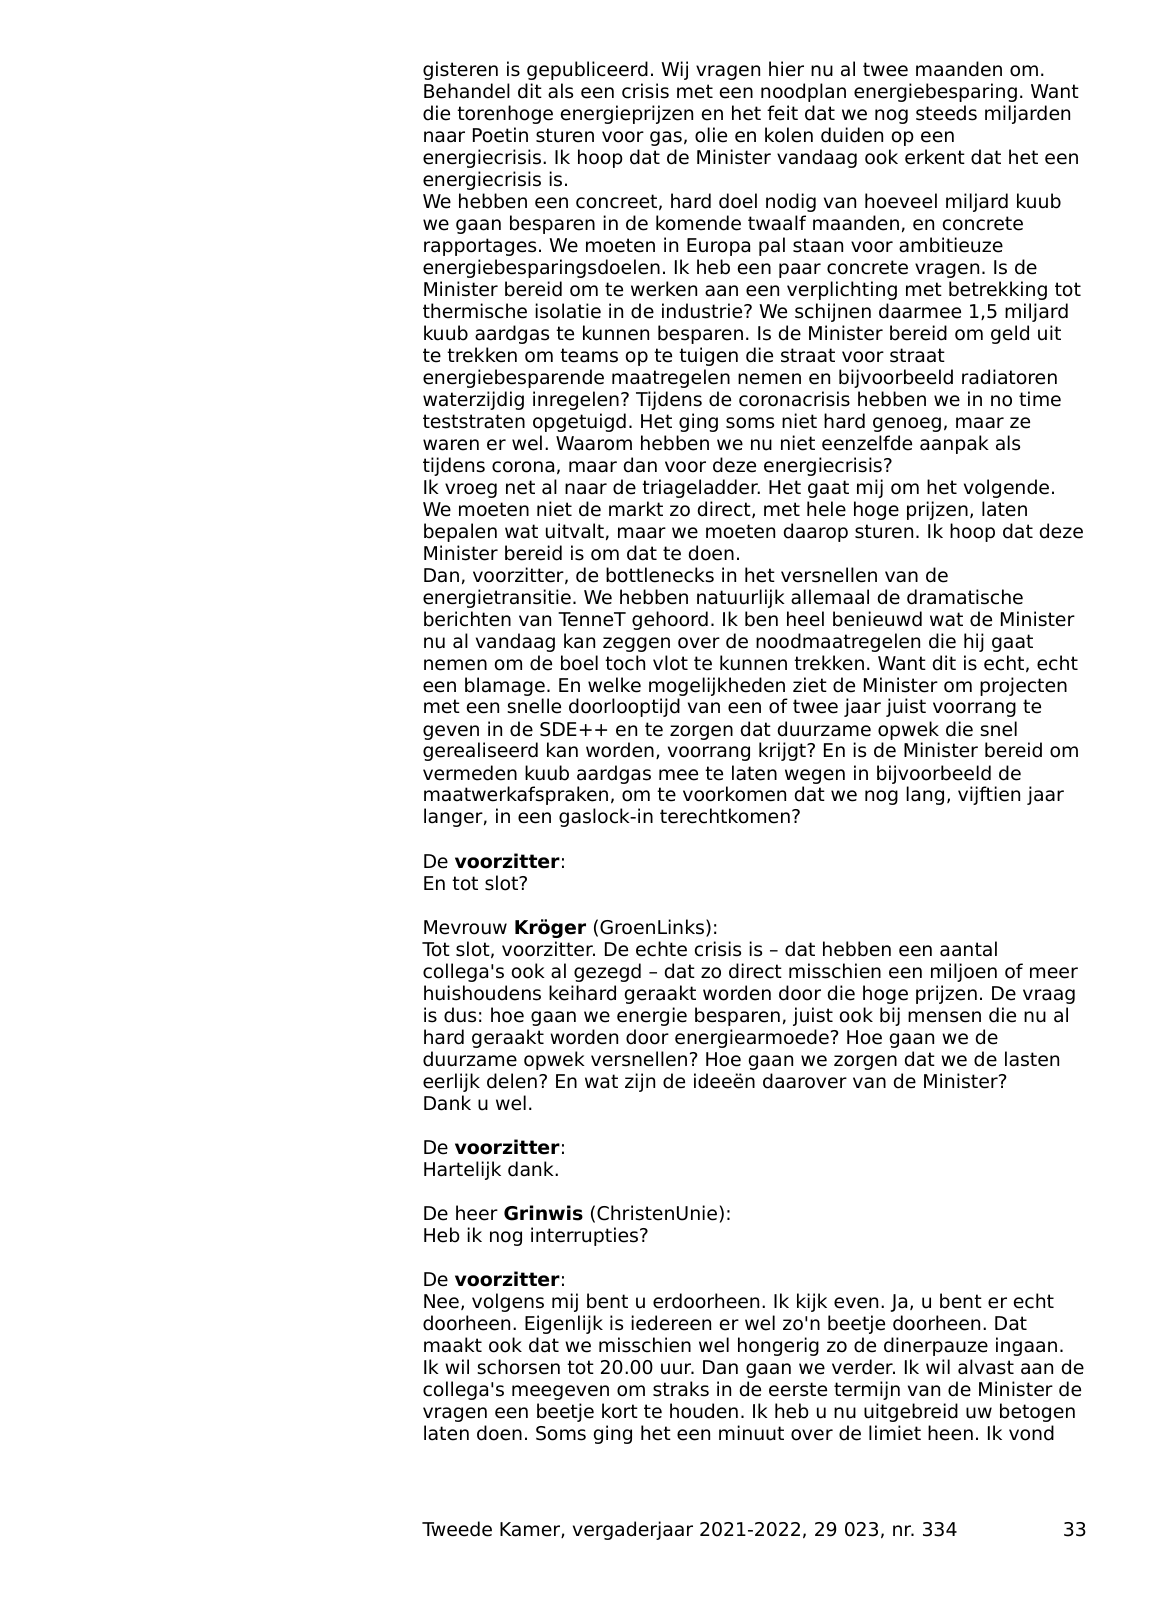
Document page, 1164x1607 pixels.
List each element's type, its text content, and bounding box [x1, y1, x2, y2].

text De voorzitter: [422, 851, 1087, 872]
text De heer Grinwis (ChristenUnie): [422, 1203, 1087, 1225]
text De voorzitter: [422, 1269, 1087, 1291]
text Dan, voorzitter, de bottlenecks in het versnellen van de energietransitie. We hebben natuurlijk allemaal de dramatische berichten van TenneT gehoord. Ik ben heel benieuwd wat de Minister nu al vandaag kan zeggen over de noodmaatregelen die hij gaat nemen om de boel toch vlot te kunnen trekken. Want dit is echt, echt een blamage. En welke mogelijkheden ziet de Minister om projecten met een snelle doorlooptijd van een of twee jaar juist voorrang te geven in de SDE++ en te zorgen dat duurzame opwek die snel gerealiseerd kan worden, voorrang krijgt? En is de Minister bereid om vermeden kuub aardgas mee te laten wegen in bijvoorbeeld de maatwerkafspraken, om te voorkomen dat we nog lang, vijftien jaar langer, in een gaslock-in terechtkomen? [422, 564, 1087, 828]
text Hartelijk dank. [422, 1159, 1087, 1181]
text We hebben een concreet, hard doel nodig van hoeveel miljard kuub we gaan besparen in de komende twaalf maanden, en concrete rapportages. We moeten in Europa pal staan voor ambitieuze energiebesparingsdoelen. Ik heb een paar concrete vragen. Is de Minister bereid om te werken aan een verplichting met betrekking tot thermische isolatie in de industrie? We schijnen daarmee 1,5 miljard kuub aardgas te kunnen besparen. Is de Minister bereid om geld uit te trekken om teams op te tuigen die straat voor straat energiebesparende maatregelen nemen en bijvoorbeeld radiatoren waterzijdig inregelen? Tijdens de coronacrisis hebben we in no time teststraten opgetuigd. Het ging soms niet hard genoeg, maar ze waren er wel. Waarom hebben we nu niet eenzelfde aanpak als tijdens corona, maar dan voor deze energiecrisis? [422, 191, 1087, 477]
text Ik vroeg net al naar de triageladder. Het gaat mij om het volgende. We moeten niet de markt zo direct, met hele hoge prijzen, laten bepalen wat uitvalt, maar we moeten daarop sturen. Ik hoop dat deze Minister bereid is om dat te doen. [422, 477, 1087, 564]
text En tot slot? [422, 872, 1087, 894]
text Tot slot, voorzitter. De echte crisis is – dat hebben een aantal collega's ook al gezegd – dat zo direct misschien een miljoen of meer huishoudens keihard geraakt worden door die hoge prijzen. De vraag is dus: hoe gaan we energie besparen, juist ook bij mensen die nu al hard geraakt worden door energiearmoede? Hoe gaan we de duurzame opwek versnellen? Hoe gaan we zorgen dat we de lasten eerlijk delen? En wat zijn de ideeën daarover van de Minister? [422, 939, 1087, 1092]
text gisteren is gepubliceerd. Wij vragen hier nu al twee maanden om. Behandel dit als een crisis met een noodplan energiebesparing. Want die torenhoge energieprijzen en het feit dat we nog steeds miljarden naar Poetin sturen voor gas, olie en kolen duiden op een energiecrisis. Ik hoop dat de Minister vandaag ook erkent dat het een energiecrisis is. [422, 59, 1087, 191]
text Dank u wel. [422, 1092, 1087, 1114]
text De voorzitter: [422, 1137, 1087, 1159]
text Nee, volgens mij bent u erdoorheen. Ik kijk even. Ja, u bent er echt doorheen. Eigenlijk is iedereen er wel zo'n beetje doorheen. Dat maakt ook dat we misschien wel hongerig zo de dinerpauze ingaan. Ik wil schorsen tot 20.00 uur. Dan gaan we verder. Ik wil alvast aan de collega's meegeven om straks in de eerste termijn van de Minister de vragen een beetje kort te houden. Ik heb u nu uitgebreid uw betogen laten doen. Soms ging het een minuut over de limiet heen. Ik vond [422, 1291, 1087, 1445]
text Mevrouw Kröger (GroenLinks): [422, 917, 1087, 939]
text Heb ik nog interrupties? [422, 1225, 1087, 1247]
